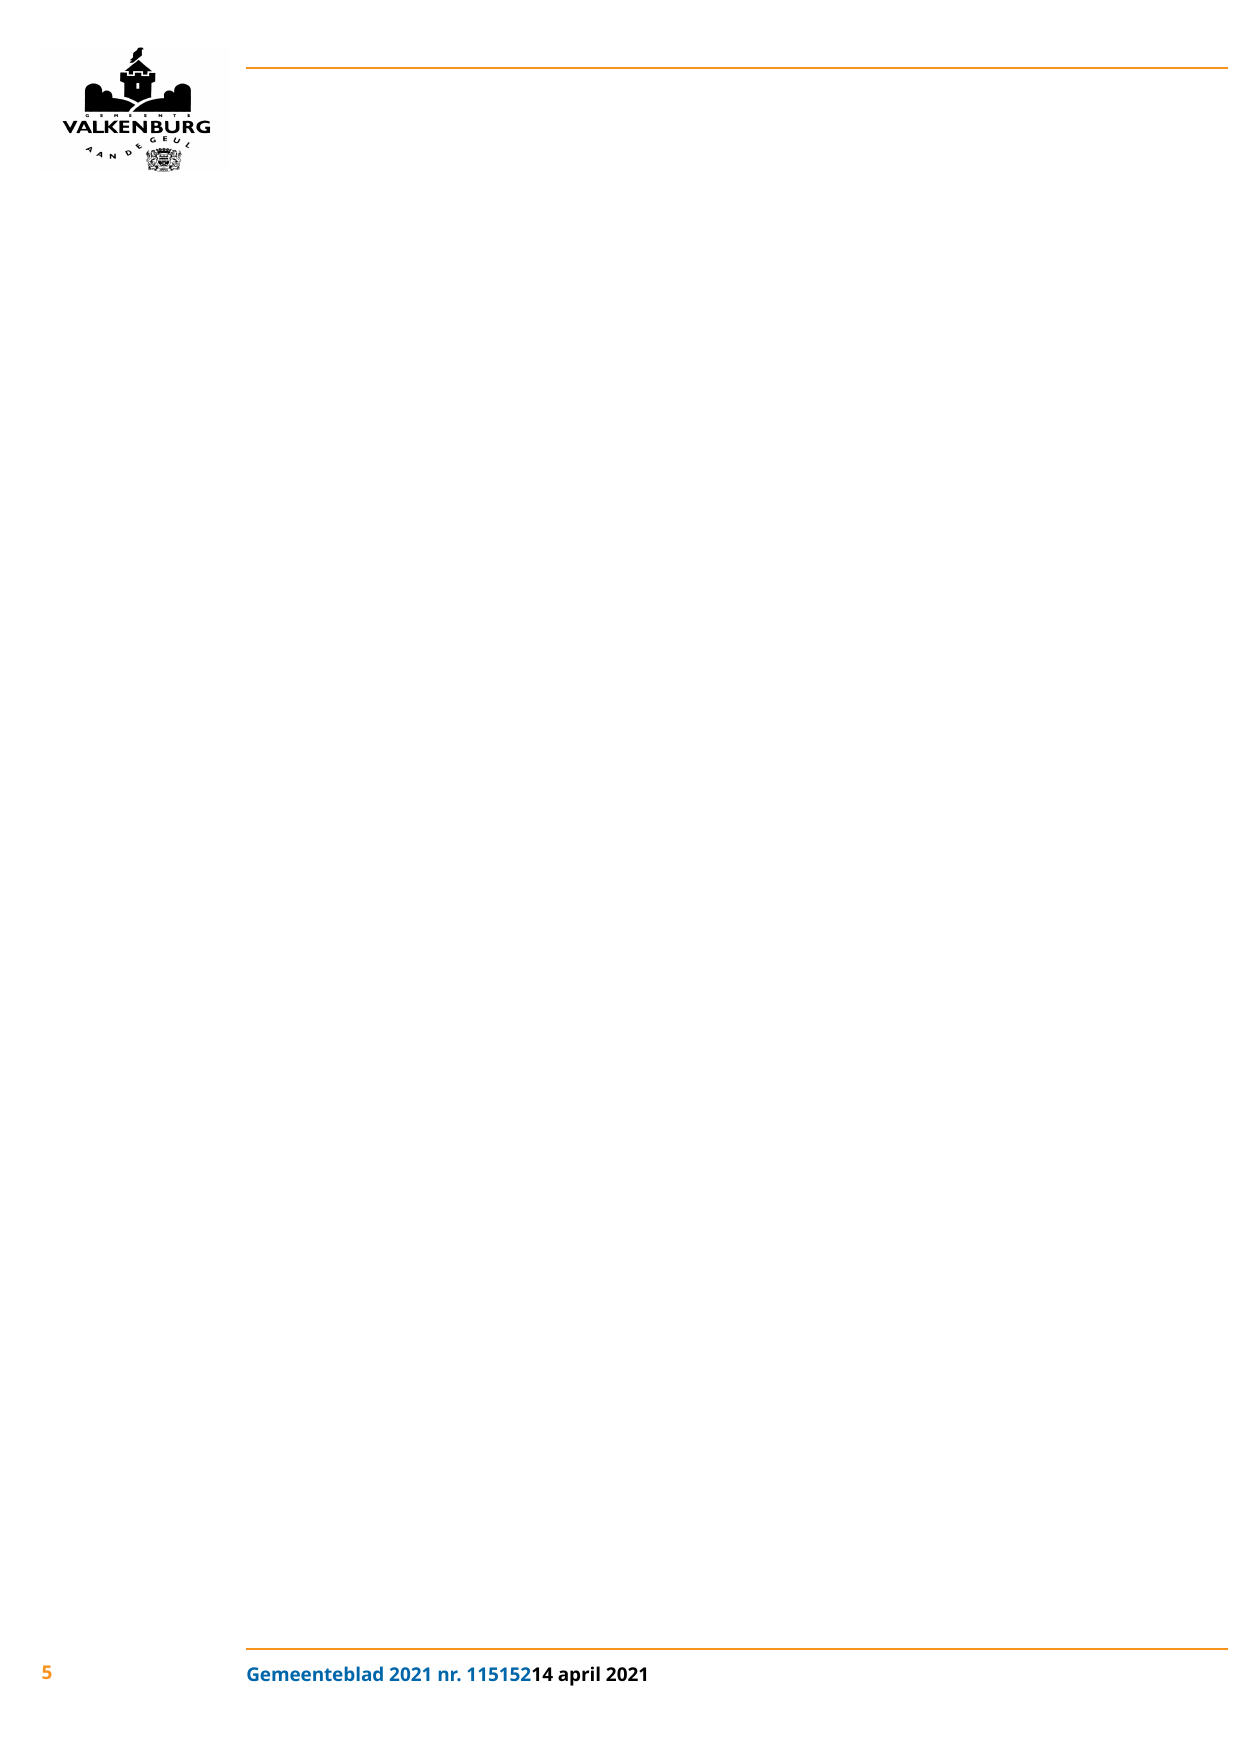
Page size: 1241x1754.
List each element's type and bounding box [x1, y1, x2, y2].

picture [41, 47, 231, 172]
